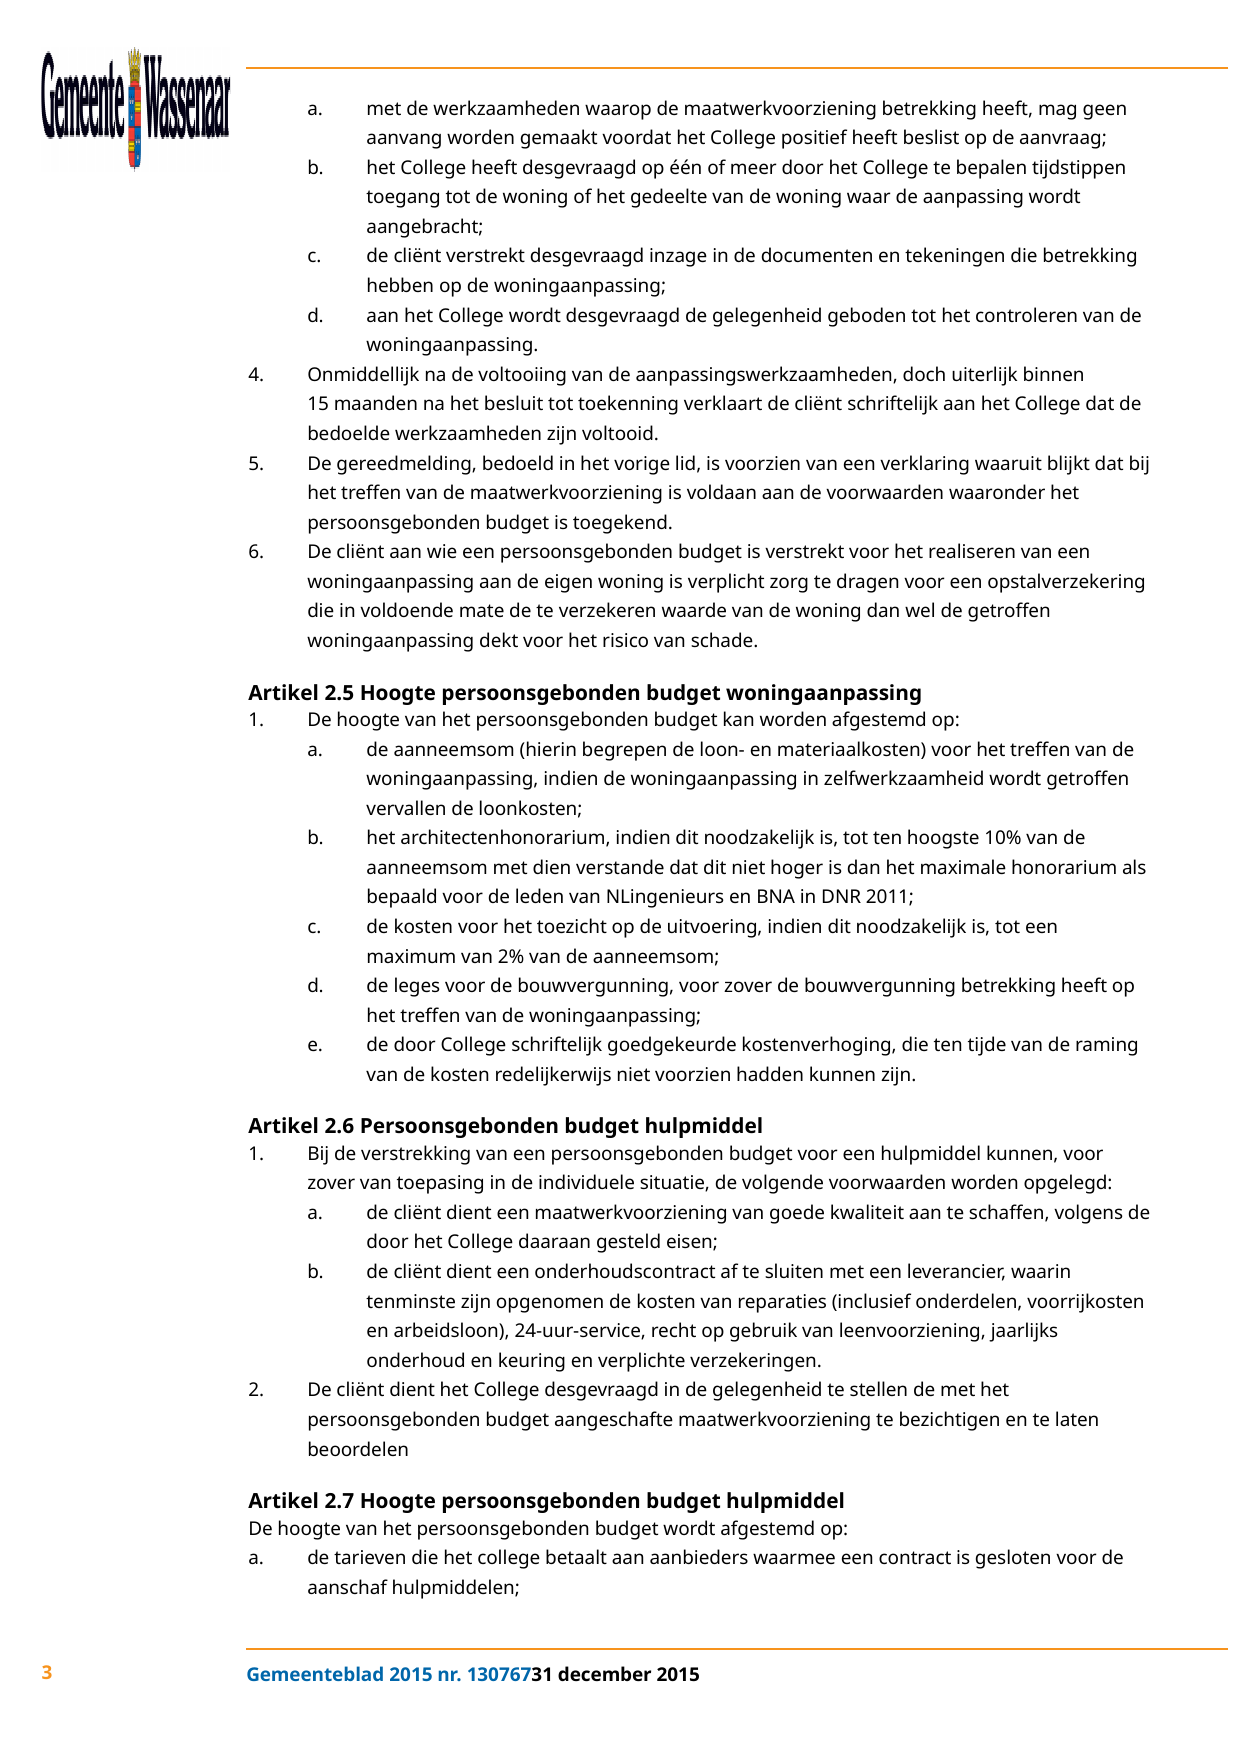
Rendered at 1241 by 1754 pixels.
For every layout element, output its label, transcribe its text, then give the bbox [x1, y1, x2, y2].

list aan het College wordt desgevraagd de gelegenheid geboden tot het controleren van de woningaanpassing. [307, 302, 1152, 357]
text Artikel 2.6 Persoonsgebonden budget hulpmiddel [248, 1112, 1152, 1140]
list Bij de verstrekking van een persoonsgebonden budget voor een hulpmiddel kunnen, voor zover van toepasing in de individuele situatie, de volgende voorwaarden worden opgelegd: [248, 1140, 1152, 1195]
list het College heeft desgevraagd op één of meer door het College te bepalen tijdstippen toegang tot de woning of het gedeelte van de woning waar de aanpassing wordt aangebracht; [307, 154, 1152, 239]
list De hoogte van het persoonsgebonden budget kan worden afgestemd op: [248, 706, 1152, 732]
list de kosten voor het toezicht op de uitvoering, indien dit noodzakelijk is, tot een maximum van 2% van de aanneemsom; [307, 913, 1152, 968]
list de cliënt dient een maatwerkvoorziening van goede kwaliteit aan te schaffen, volgens de door het College daaraan gesteld eisen; [307, 1199, 1152, 1254]
list het architectenhonorarium, indien dit noodzakelijk is, tot ten hoogste 10% van de aanneemsom met dien verstande dat dit niet hoger is dan het maximale honorarium als bepaald voor de leden van NLingenieurs en BNA in DNR 2011; [307, 824, 1152, 909]
list de cliënt verstrekt desgevraagd inzage in de documenten en tekeningen die betrekking hebben op de woningaanpassing; [307, 243, 1152, 298]
list De cliënt dient het College desgevraagd in de gelegenheid te stellen de met het persoonsgebonden budget aangeschafte maatwerkvoorziening te bezichtigen en te laten beoordelen [248, 1377, 1152, 1462]
text De hoogte van het persoonsgebonden budget wordt afgestemd op: [248, 1515, 1152, 1540]
list met de werkzaamheden waarop de maatwerkvoorziening betrekking heeft, mag geen aanvang worden gemaakt voordat het College positief heeft beslist op de aanvraag; [307, 95, 1152, 150]
list De gereedmelding, bedoeld in het vorige lid, is voorzien van een verklaring waaruit blijkt dat bij het treffen van de maatwerkvoorziening is voldaan aan de voorwaarden waaronder het persoonsgebonden budget is toegekend. [248, 450, 1152, 535]
list de door College schriftelijk goedgekeurde kostenverhoging, die ten tijde van de raming van de kosten redelijkerwijs niet voorzien hadden kunnen zijn. [307, 1032, 1152, 1087]
list de leges voor de bouwvergunning, voor zover de bouwvergunning betrekking heeft op het treffen van de woningaanpassing; [307, 972, 1152, 1028]
list de aanneemsom (hierin begrepen de loon- en materiaalkosten) voor het treffen van de woningaanpassing, indien de woningaanpassing in zelfwerkzaamheid wordt getroffen vervallen de loonkosten; [307, 736, 1152, 821]
list de cliënt dient een onderhoudscontract af te sluiten met een leverancier, waarin tenminste zijn opgenomen de kosten van reparaties (inclusief onderdelen, voorrijkosten en arbeidsloon), 24-uur-service, recht op gebruik van leenvoorziening, jaarlijks onderhoud en keuring en verplichte verzekeringen. [307, 1258, 1152, 1373]
picture [41, 47, 231, 172]
text Artikel 2.7 Hoogte persoonsgebonden budget hulpmiddel [248, 1486, 1152, 1515]
list de tarieven die het college betaalt aan aanbieders waarmee een contract is gesloten voor de aanschaf hulpmiddelen; [248, 1544, 1152, 1599]
list De cliënt aan wie een persoonsgebonden budget is verstrekt voor het realiseren van een woningaanpassing aan de eigen woning is verplicht zorg te dragen voor een opstalverzekering die in voldoende mate de te verzekeren waarde van de woning dan wel de getroffen woningaanpassing dekt voor het risico van schade. [248, 538, 1152, 653]
list Onmiddellijk na de voltooiing van de aanpassingswerkzaamheden, doch uiterlijk binnen 15 maanden na het besluit tot toekenning verklaart de cliënt schriftelijk aan het College dat de bedoelde werkzaamheden zijn voltooid. [248, 361, 1152, 446]
text Artikel 2.5 Hoogte persoonsgebonden budget woningaanpassing [248, 678, 1152, 706]
